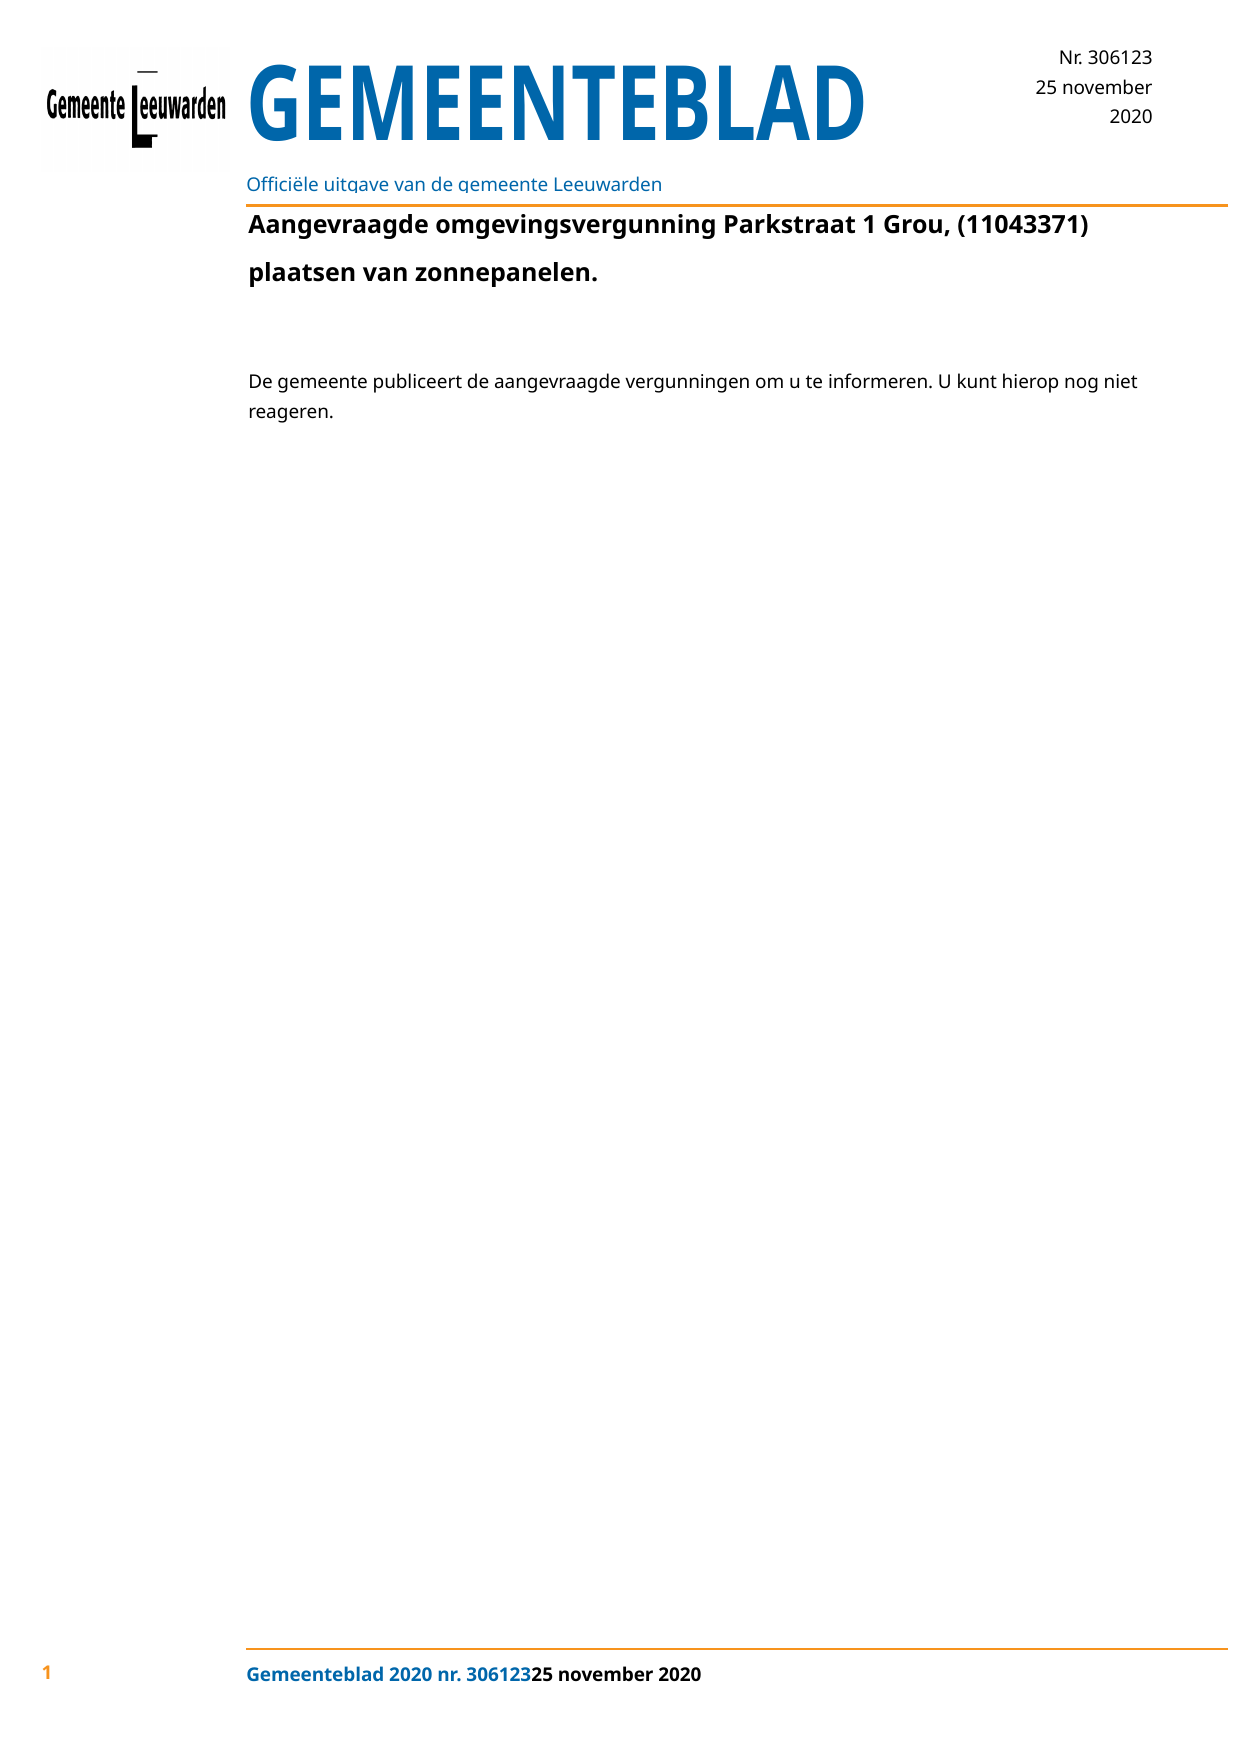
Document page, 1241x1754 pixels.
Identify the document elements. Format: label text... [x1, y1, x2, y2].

text De gemeente publiceert de aangevraagde vergunningen om u te informeren. U kunt hierop nog niet reageren. [248, 368, 1152, 424]
picture [41, 47, 231, 172]
text Aangevraagde omgevingsvergunning Parkstraat 1 Grou, (11043371) plaatsen van zonnepanelen. [248, 207, 1152, 288]
